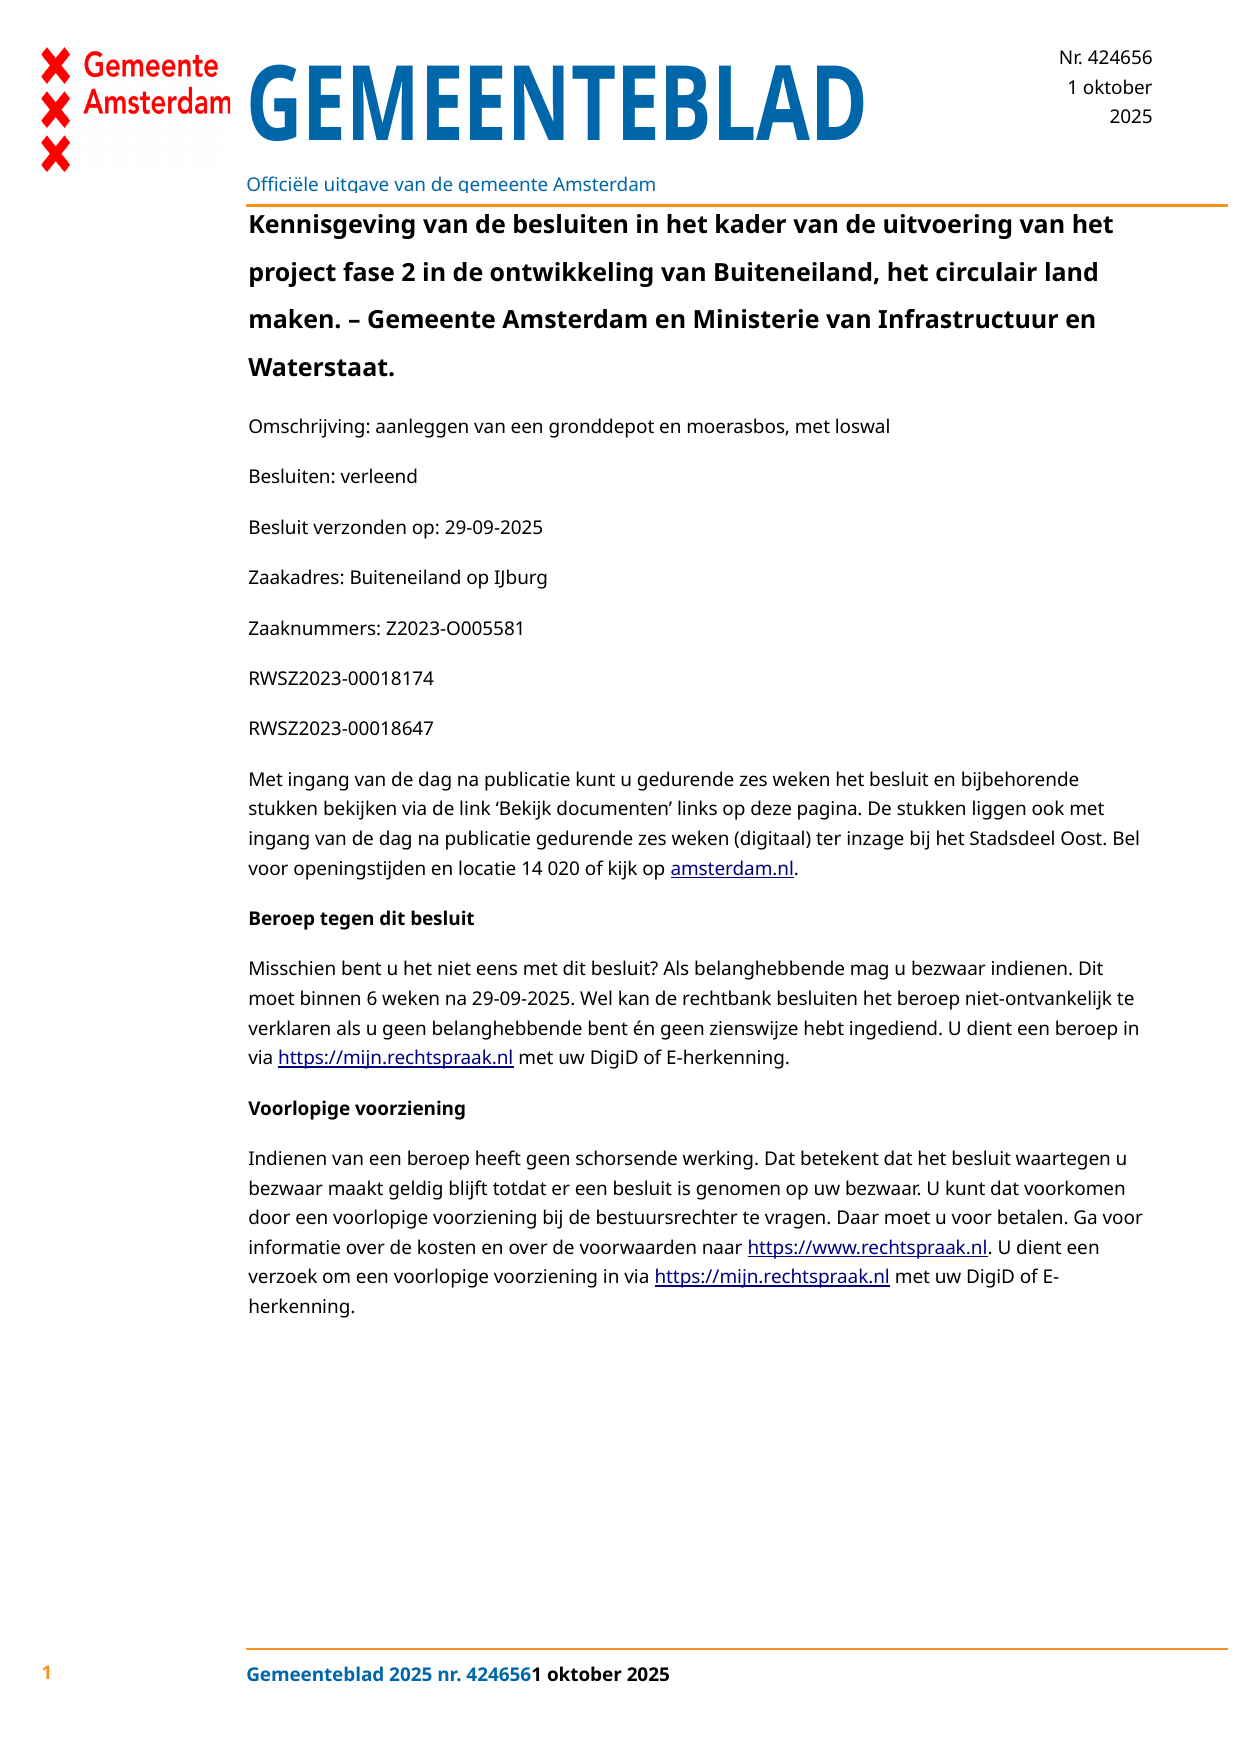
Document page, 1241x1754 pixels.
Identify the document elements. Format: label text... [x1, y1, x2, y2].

text RWSZ2023-00018647 [248, 716, 1152, 741]
text Besluiten: verleend [248, 463, 1152, 489]
text Misschien bent u het niet eens met dit besluit? Als belanghebbende mag u bezwaar indienen. Dit moet binnen 6 weken na 29-09-2025. Wel kan de rechtbank besluiten het beroep niet-ontvankelijk te verklaren als u geen belanghebbende bent én geen zienswijze hebt ingediend. U dient een beroep in via https://mijn.rechtspraak.nl met uw DigiD of E-herkenning. [248, 956, 1152, 1070]
text Beroep tegen dit besluit [248, 905, 1152, 931]
text Indienen van een beroep heeft geen schorsende werking. Dat betekent dat het besluit waartegen u bezwaar maakt geldig blijft totdat er een besluit is genomen op uw bezwaar. U kunt dat voorkomen door een voorlopige voorziening bij de bestuursrechter te vragen. Daar moet u voor betalen. Ga voor informatie over de kosten en over de voorwaarden naar https://www.rechtspraak.nl. U dient een verzoek om een voorlopige voorziening in via https://mijn.rechtspraak.nl met uw DigiD of E-herkenning. [248, 1145, 1152, 1319]
text Besluit verzonden op: 29-09-2025 [248, 514, 1152, 540]
text RWSZ2023-00018174 [248, 665, 1152, 691]
text Omschrijving: aanleggen van een gronddepot en moerasbos, met loswal [248, 413, 1152, 439]
text Met ingang van de dag na publicatie kunt u gedurende zes weken het besluit en bijbehorende stukken bekijken via de link ‘Bekijk documenten’ links op deze pagina. De stukken liggen ook met ingang van de dag na publicatie gedurende zes weken (digitaal) ter inzage bij het Stadsdeel Oost. Bel voor openingstijden en locatie 14 020 of kijk op amsterdam.nl. [248, 766, 1152, 881]
text Zaaknummers: Z2023-O005581 [248, 615, 1152, 641]
text Zaakadres: Buiteneiland op IJburg [248, 564, 1152, 590]
text Kennisgeving van de besluiten in het kader van de uitvoering van het project fase 2 in de ontwikkeling van Buiteneiland, het circulair land maken. – Gemeente Amsterdam en Ministerie van Infrastructuur en Waterstaat. [248, 207, 1152, 384]
text Voorlopige voorziening [248, 1095, 1152, 1121]
picture [41, 47, 231, 172]
